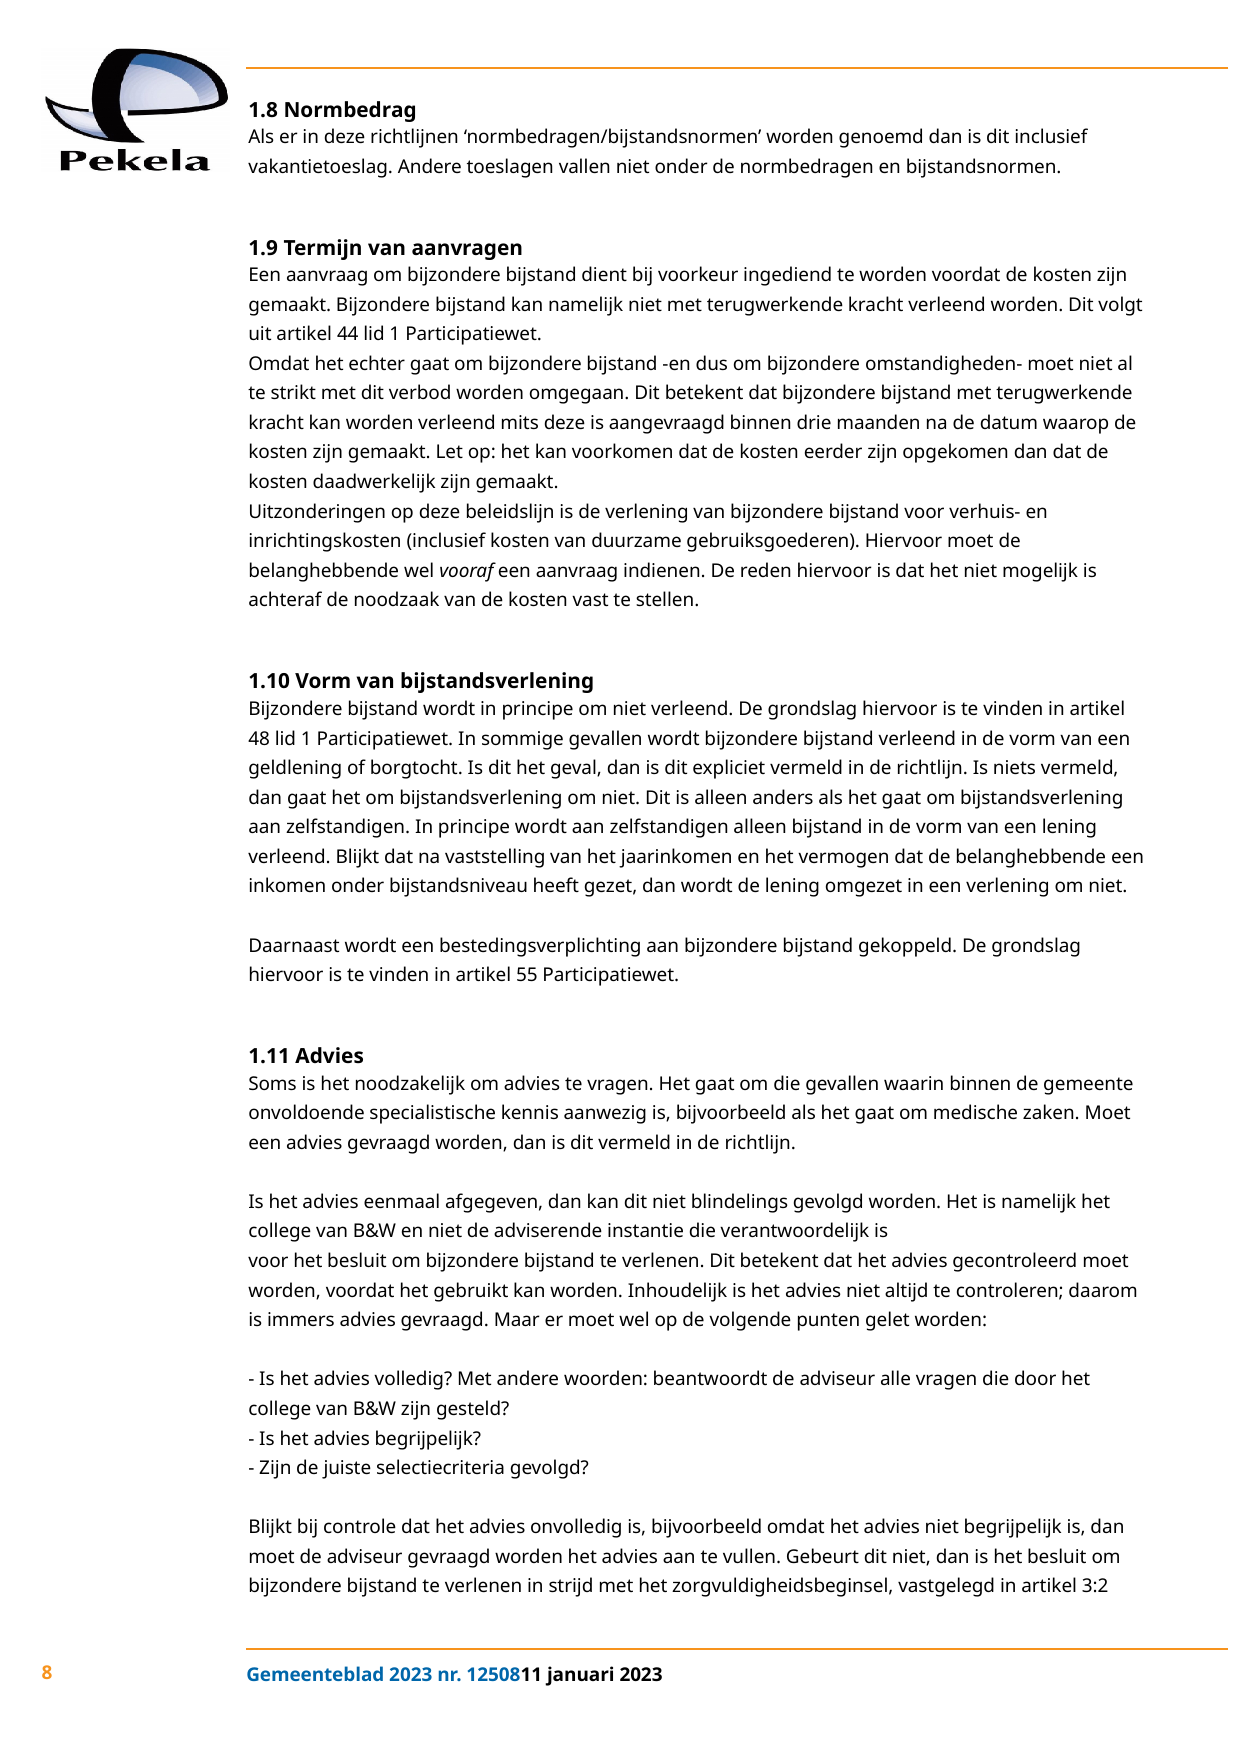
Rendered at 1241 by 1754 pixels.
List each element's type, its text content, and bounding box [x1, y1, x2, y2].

text 1.9 Termijn van aanvragen [248, 233, 1152, 261]
picture [41, 47, 231, 172]
text 1.11 Advies [248, 1041, 1152, 1070]
text Blijkt bij controle dat het advies onvolledig is, bijvoorbeeld omdat het advies niet begrijpelijk is, dan moet de adviseur gevraagd worden het advies aan te vullen. Gebeurt dit niet, dan is het besluit om bijzondere bijstand te verlenen in strijd met het zorgvuldigheidsbeginsel, vastgelegd in artikel 3:2 [248, 1513, 1152, 1598]
text - Zijn de juiste selectiecriteria gevolgd? [248, 1454, 1152, 1480]
text Daarnaast wordt een bestedingsverplichting aan bijzondere bijstand gekoppeld. De grondslag hiervoor is te vinden in artikel 55 Participatiewet. [248, 932, 1152, 987]
text Een aanvraag om bijzondere bijstand dient bij voorkeur ingediend te worden voordat de kosten zijn gemaakt. Bijzondere bijstand kan namelijk niet met terugwerkende kracht verleend worden. Dit volgt uit artikel 44 lid 1 Participatiewet. [248, 261, 1152, 346]
text - Is het advies volledig? Met andere woorden: beantwoordt de adviseur alle vragen die door het college van B&W zijn gesteld? [248, 1366, 1152, 1421]
text Bijzondere bijstand wordt in principe om niet verleend. De grondslag hiervoor is te vinden in artikel 48 lid 1 Participatiewet. In sommige gevallen wordt bijzondere bijstand verleend in de vorm van een geldlening of borgtocht. Is dit het geval, dan is dit expliciet vermeld in de richtlijn. Is niets vermeld, dan gaat het om bijstandsverlening om niet. Dit is alleen anders als het gaat om bijstandsverlening aan zelfstandigen. In principe wordt aan zelfstandigen alleen bijstand in de vorm van een lening verleend. Blijkt dat na vaststelling van het jaarinkomen en het vermogen dat de belanghebbende een inkomen onder bijstandsniveau heeft gezet, dan wordt de lening omgezet in een verlening om niet. [248, 695, 1152, 898]
text 1.8 Normbedrag [248, 95, 1152, 123]
text Soms is het noodzakelijk om advies te vragen. Het gaat om die gevallen waarin binnen de gemeente onvoldoende specialistische kennis aanwezig is, bijvoorbeeld als het gaat om medische zaken. Moet een advies gevraagd worden, dan is dit vermeld in de richtlijn. [248, 1070, 1152, 1155]
text Omdat het echter gaat om bijzondere bijstand -en dus om bijzondere omstandigheden- moet niet al te strikt met dit verbod worden omgegaan. Dit betekent dat bijzondere bijstand met terugwerkende kracht kan worden verleend mits deze is aangevraagd binnen drie maanden na de datum waarop de kosten zijn gemaakt. Let op: het kan voorkomen dat de kosten eerder zijn opgekomen dan dat de kosten daadwerkelijk zijn gemaakt. [248, 350, 1152, 494]
text Is het advies eenmaal afgegeven, dan kan dit niet blindelings gevolgd worden. Het is namelijk het college van B&W en niet de adviserende instantie die verantwoordelijk is [248, 1188, 1152, 1243]
text Als er in deze richtlijnen ‘normbedragen/bijstandsnormen’ worden genoemd dan is dit inclusief vakantietoeslag. Andere toeslagen vallen niet onder de normbedragen en bijstandsnormen. [248, 123, 1152, 178]
text Uitzonderingen op deze beleidslijn is de verlening van bijzondere bijstand voor verhuis- en inrichtingskosten (inclusief kosten van duurzame gebruiksgoederen). Hiervoor moet de belanghebbende wel vooraf een aanvraag indienen. De reden hiervoor is dat het niet mogelijk is achteraf de noodzaak van de kosten vast te stellen. [248, 498, 1152, 612]
text 1.10 Vorm van bijstandsverlening [248, 667, 1152, 695]
text - Is het advies begrijpelijk? [248, 1425, 1152, 1451]
text voor het besluit om bijzondere bijstand te verlenen. Dit betekent dat het advies gecontroleerd moet worden, voordat het gebruikt kan worden. Inhoudelijk is het advies niet altijd te controleren; daarom is immers advies gevraagd. Maar er moet wel op de volgende punten gelet worden: [248, 1247, 1152, 1332]
